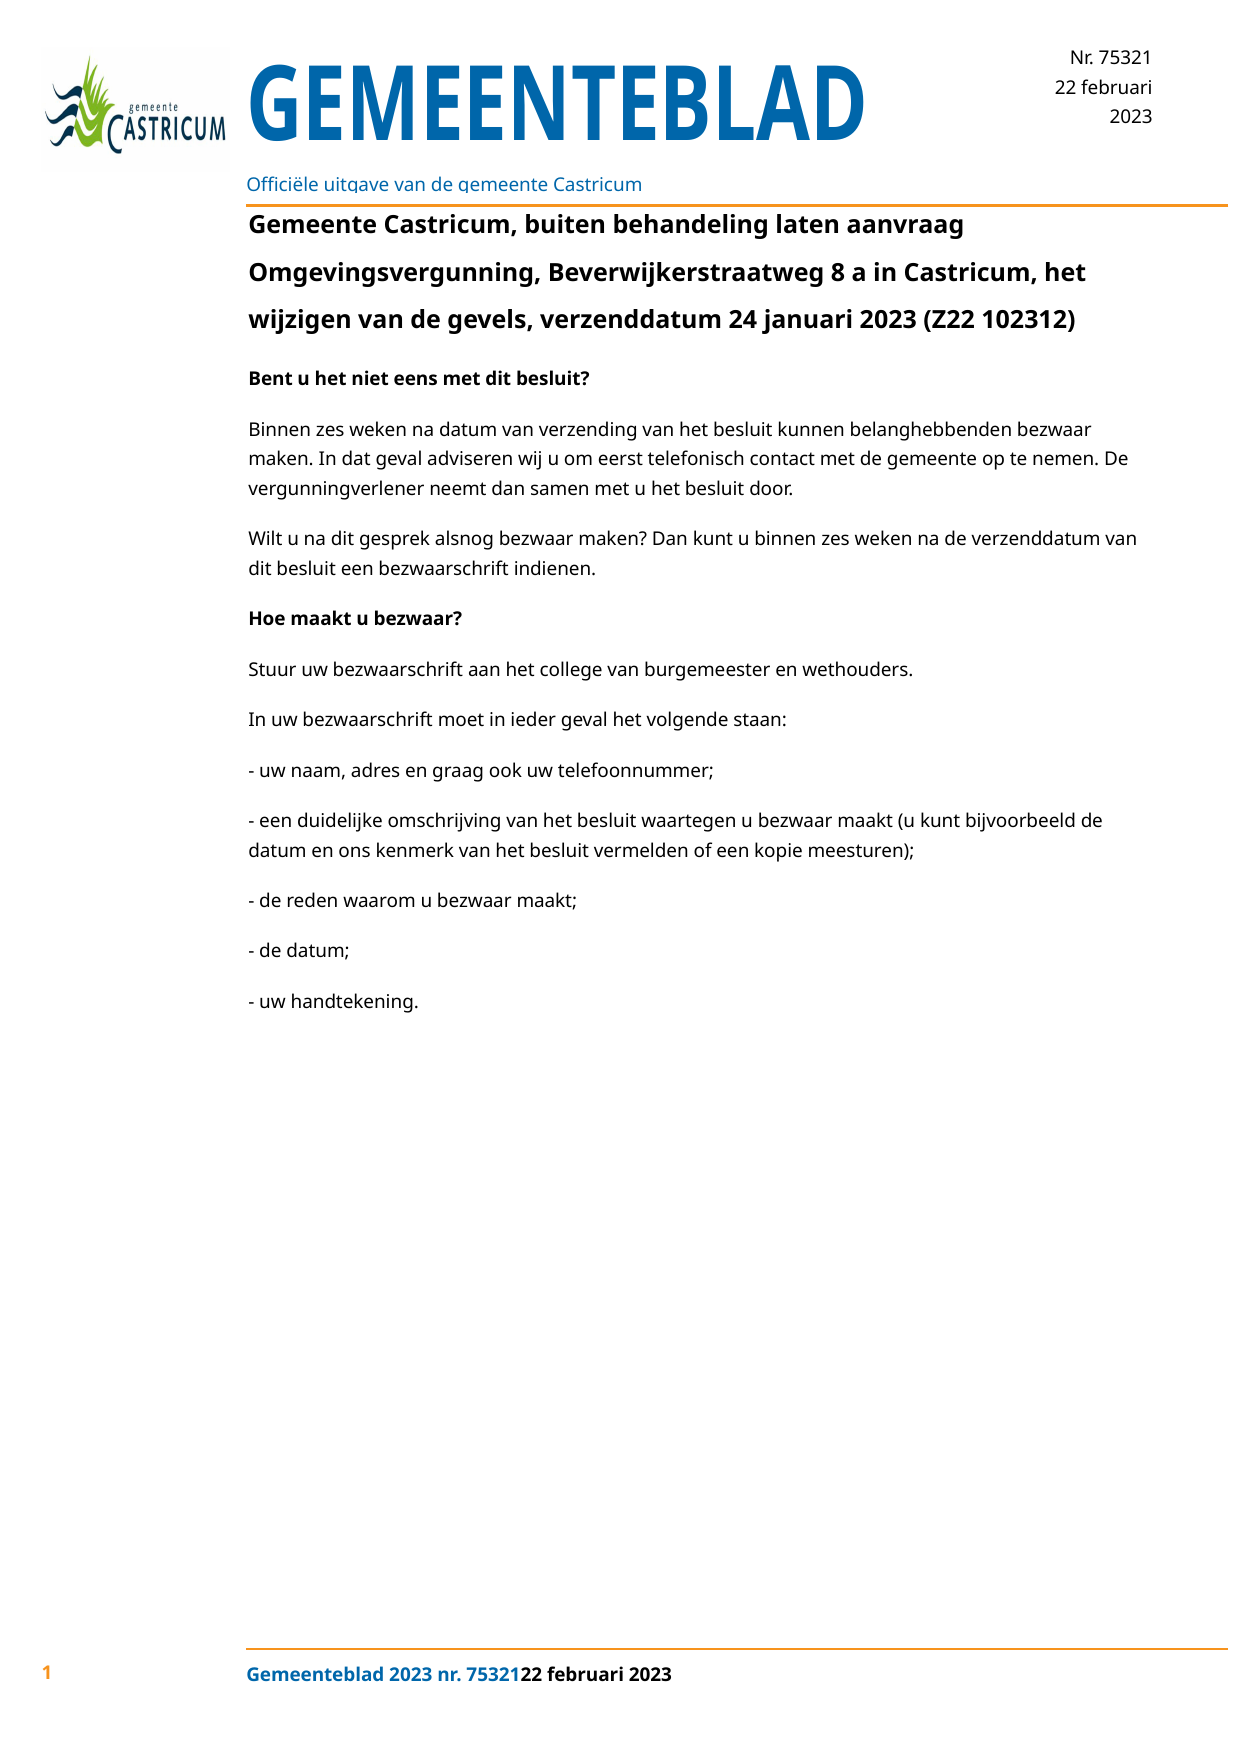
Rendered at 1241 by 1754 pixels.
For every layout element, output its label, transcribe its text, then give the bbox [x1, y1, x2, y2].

text - uw handtekening. [248, 988, 1152, 1014]
text - de reden waarom u bezwaar maakt; [248, 887, 1152, 913]
text Gemeente Castricum, buiten behandeling laten aanvraag Omgevingsvergunning, Beverwijkerstraatweg 8 a in Castricum, het wijzigen van de gevels, verzenddatum 24 januari 2023 (Z22 102312) [248, 207, 1152, 336]
text - een duidelijke omschrijving van het besluit waartegen u bezwaar maakt (u kunt bijvoorbeeld de datum en ons kenmerk van het besluit vermelden of een kopie meesturen); [248, 807, 1152, 862]
text - uw naam, adres en graag ook uw telefoonnummer; [248, 757, 1152, 782]
picture [41, 47, 231, 172]
text Bent u het niet eens met dit besluit? [248, 366, 1152, 391]
text In uw bezwaarschrift moet in ieder geval het volgende staan: [248, 706, 1152, 732]
text Binnen zes weken na datum van verzending van het besluit kunnen belanghebbenden bezwaar maken. In dat geval adviseren wij u om eerst telefonisch contact met de gemeente op te nemen. De vergunningverlener neemt dan samen met u het besluit door. [248, 416, 1152, 501]
text Hoe maakt u bezwaar? [248, 606, 1152, 631]
text Wilt u na dit gesprek alsnog bezwaar maken? Dan kunt u binnen zes weken na de verzenddatum van dit besluit een bezwaarschrift indienen. [248, 526, 1152, 581]
text Stuur uw bezwaarschrift aan het college van burgemeester en wethouders. [248, 656, 1152, 682]
text - de datum; [248, 938, 1152, 963]
